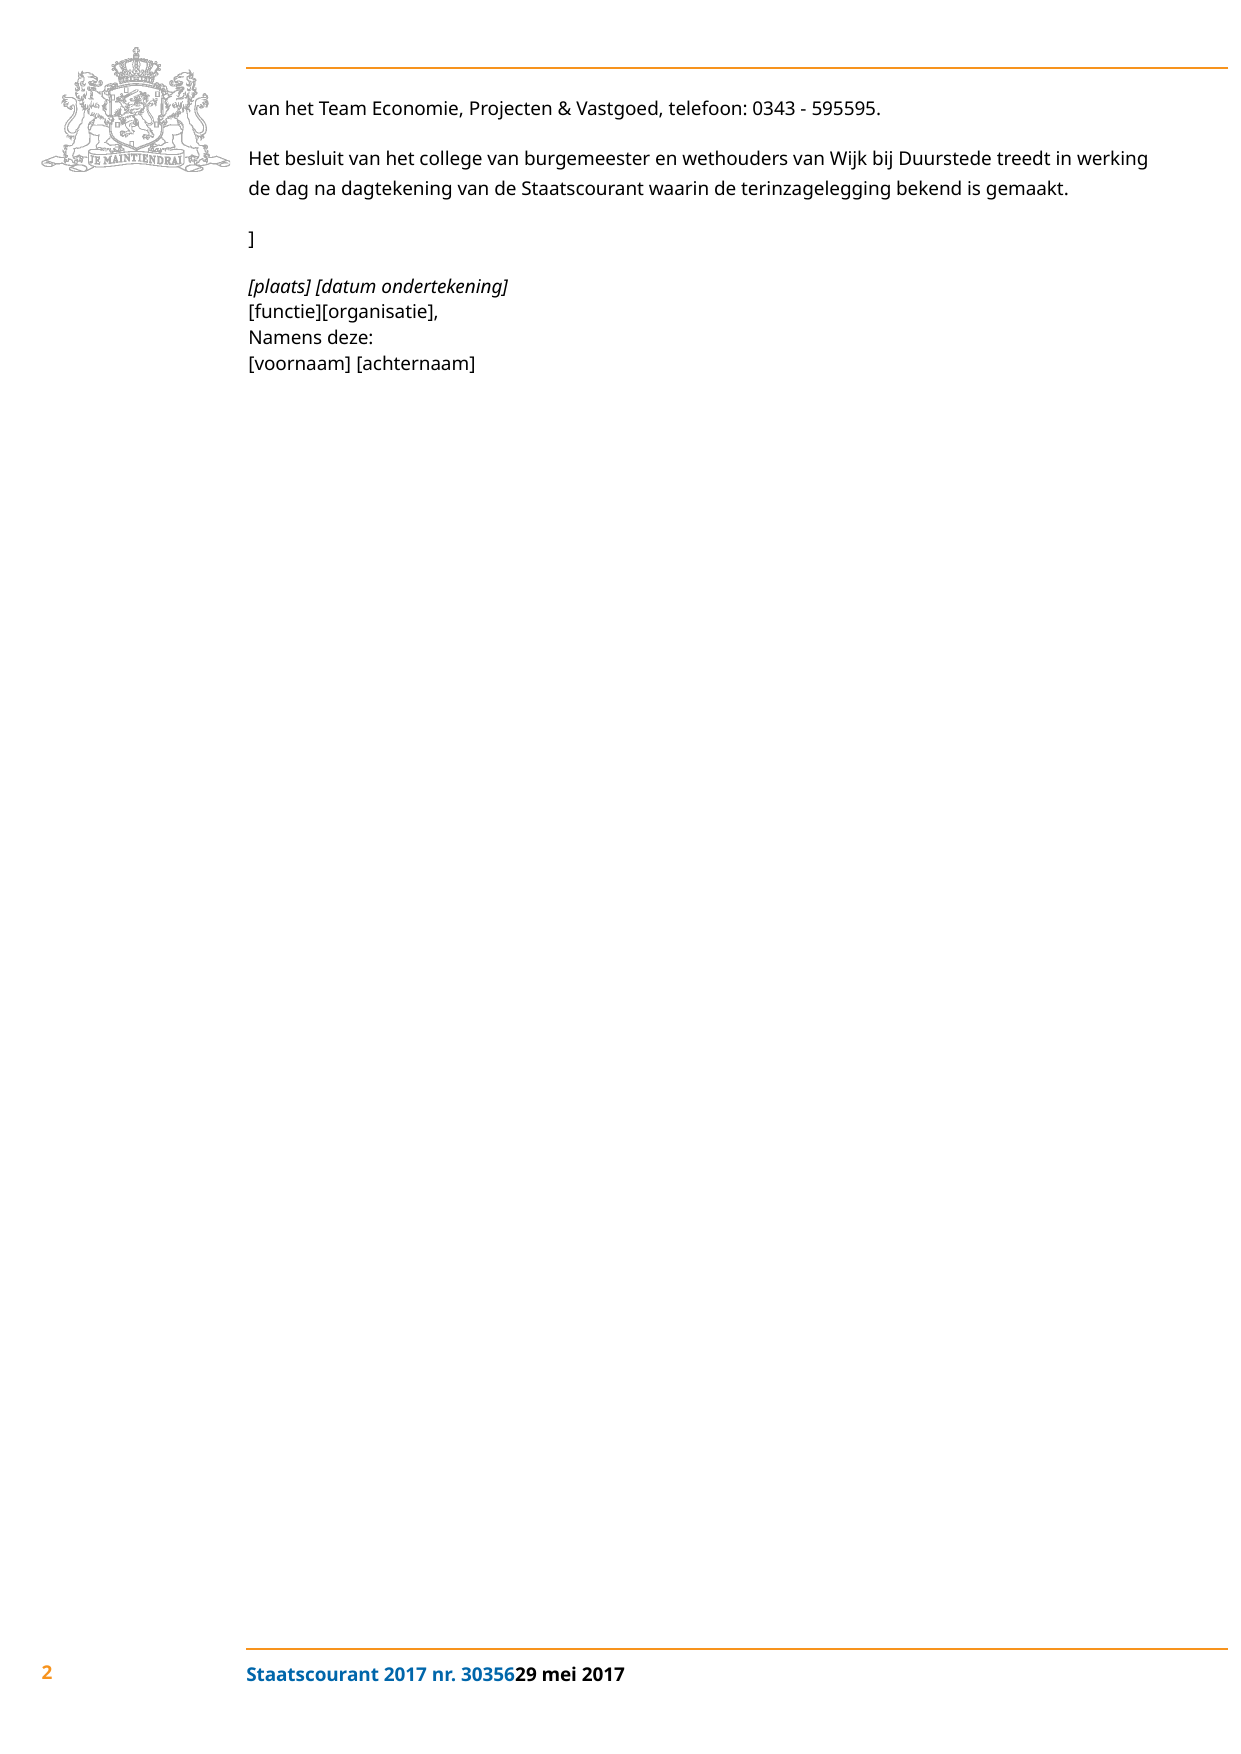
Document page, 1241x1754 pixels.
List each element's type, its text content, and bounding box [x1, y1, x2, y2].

text Het besluit van het college van burgemeester en wethouders van Wijk bij Duurstede treedt in werking de dag na dagtekening van de Staatscourant waarin de terinzagelegging bekend is gemaakt. [248, 145, 1152, 201]
text [voornaam] [achternaam] [248, 350, 1152, 376]
text ] [248, 225, 1152, 251]
picture [41, 47, 231, 172]
text Namens deze: [248, 324, 1152, 350]
text [plaats] [datum ondertekening] [248, 273, 1152, 299]
text [functie][organisatie], [248, 299, 1152, 324]
text van het Team Economie, Projecten & Vastgoed, telefoon: 0343 - 595595. [248, 95, 1152, 121]
